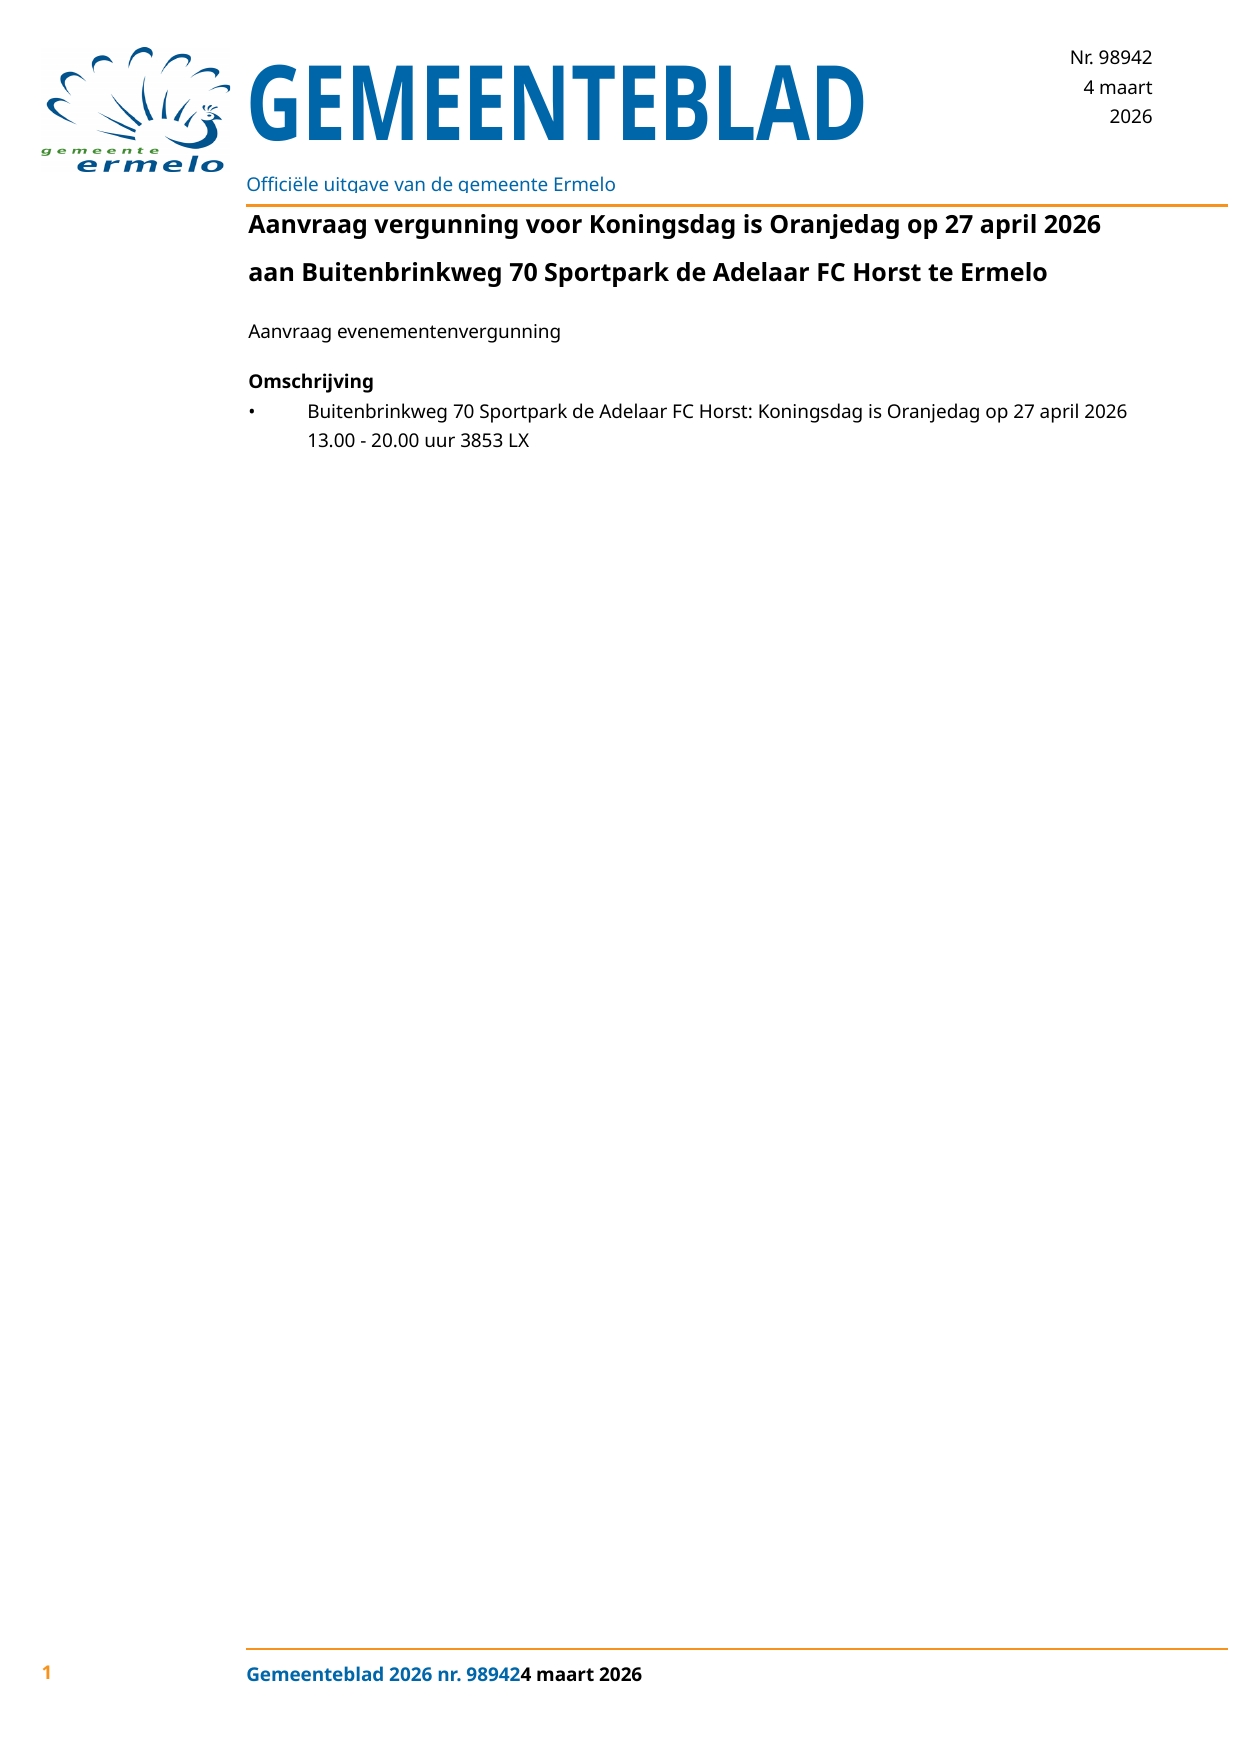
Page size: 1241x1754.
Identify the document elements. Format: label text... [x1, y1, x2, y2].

text Aanvraag vergunning voor Koningsdag is Oranjedag op 27 april 2026 aan Buitenbrinkweg 70 Sportpark de Adelaar FC Horst te Ermelo [248, 207, 1152, 288]
text Omschrijving [248, 368, 1152, 394]
list Buitenbrinkweg 70 Sportpark de Adelaar FC Horst: Koningsdag is Oranjedag op 27 april 2026 13.00 - 20.00 uur 3853 LX [248, 398, 1152, 453]
picture [41, 47, 231, 172]
text Aanvraag evenementenvergunning [248, 318, 1152, 344]
